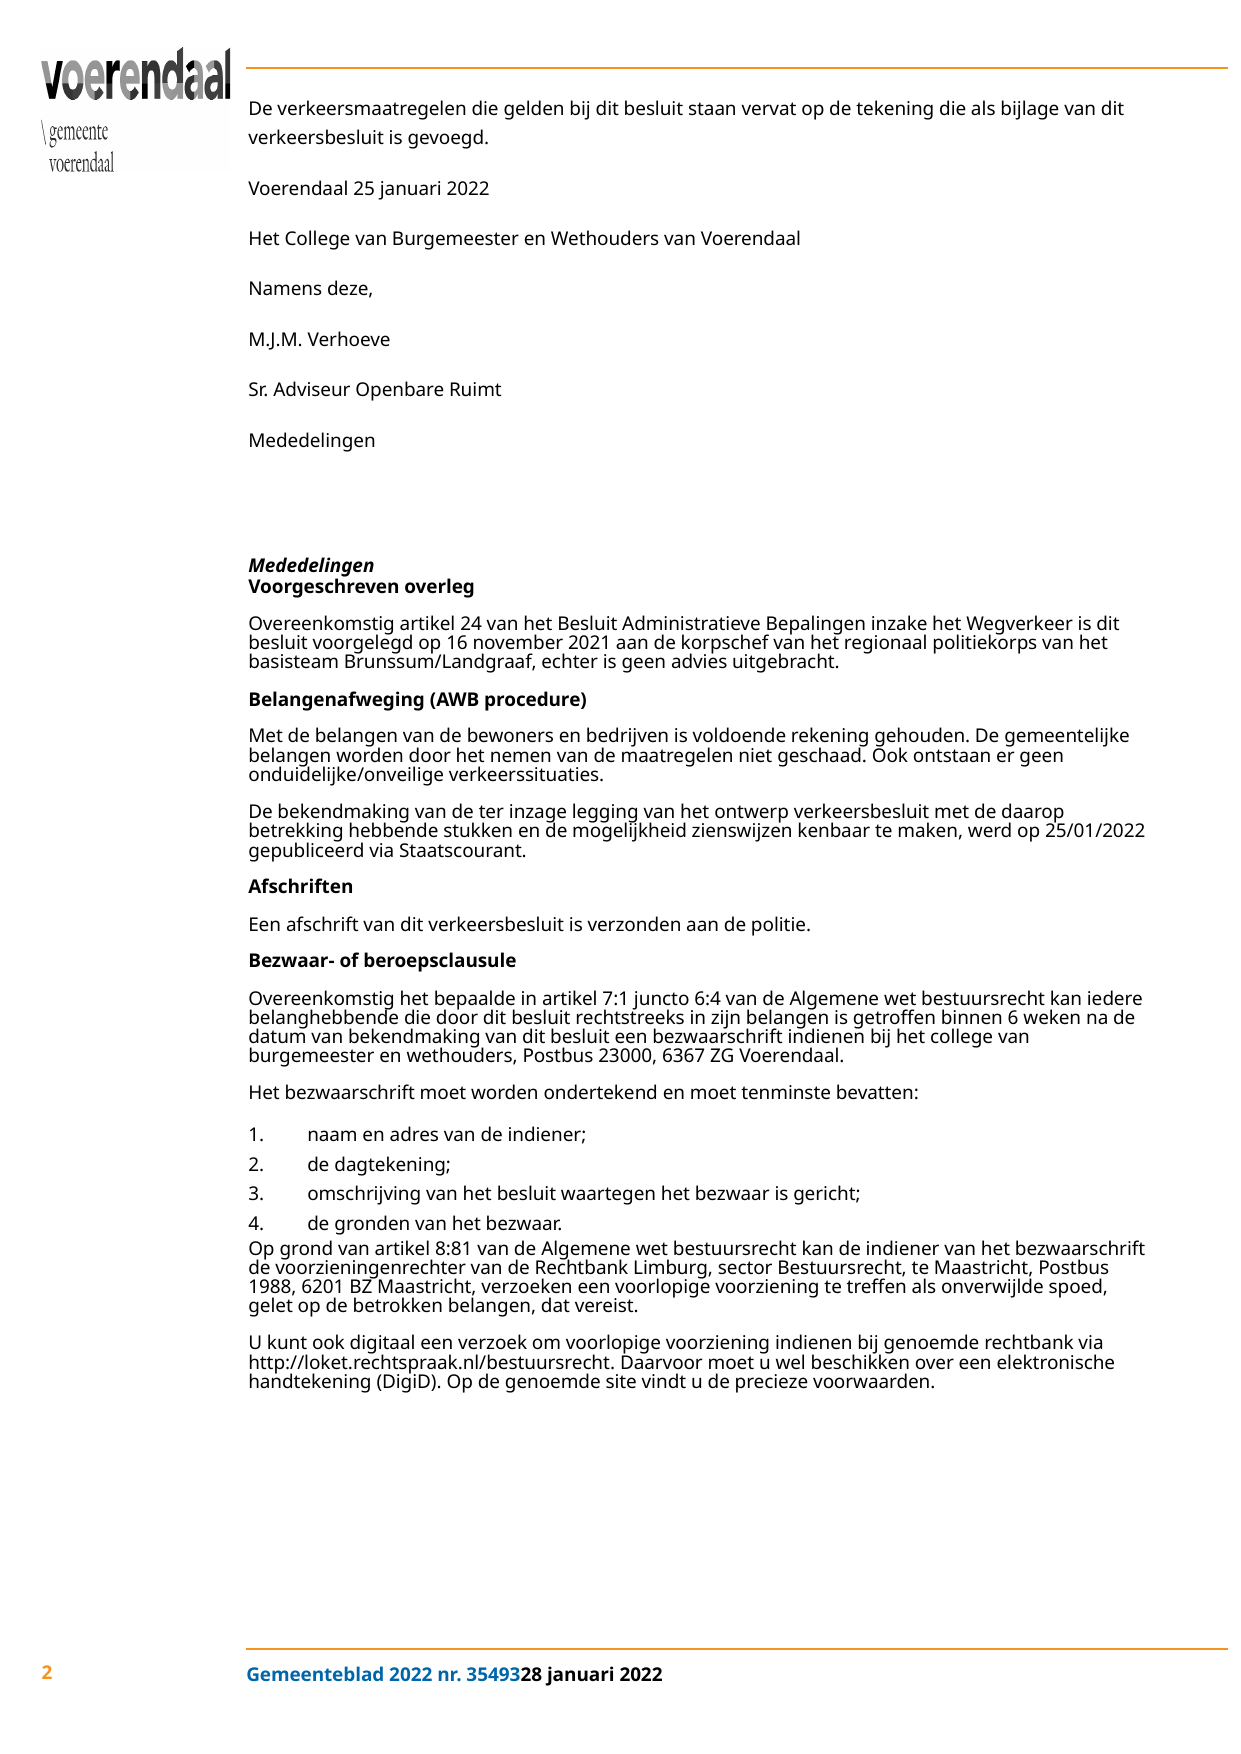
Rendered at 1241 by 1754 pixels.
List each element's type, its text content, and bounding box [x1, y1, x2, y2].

picture [41, 47, 231, 172]
text Op grond van artikel 8:81 van de Algemene wet bestuursrecht kan de indiener van het bezwaarschrift de voorzieningenrechter van de Rechtbank Limburg, sector Bestuursrecht, te Maastricht, Postbus 1988, 6201 BZ Maastricht, verzoeken een voorlopige voorziening te treffen als onverwijlde spoed, gelet op de betrokken belangen, dat vereist. [248, 1239, 1152, 1317]
text Bezwaar- of beroepsclausule [248, 952, 1152, 972]
text Voerendaal 25 januari 2022 [248, 175, 1152, 201]
text Namens deze, [248, 276, 1152, 301]
text De bekendmaking van de ter inzage legging van het ontwerp verkeersbesluit met de daarop betrekking hebbende stukken en de mogelijkheid zienswijzen kenbaar te maken, werd op 25/01/2022 gepubliceerd via Staatscourant. [248, 803, 1152, 861]
text U kunt ook digitaal een verzoek om voorlopige voorziening indienen bij genoemde rechtbank via http://loket.rechtspraak.nl/bestuursrecht. Daarvoor moet u wel beschikken over een elektronische handtekening (DigiD). Op de genoemde site vindt u de precieze voorwaarden. [248, 1334, 1152, 1392]
text Belangenafweging (AWB procedure) [248, 691, 1152, 710]
text Mededelingen [248, 427, 1152, 453]
text Met de belangen van de bewoners en bedrijven is voldoende rekening gehouden. De gemeentelijke belangen worden door het nemen van de maatregelen niet geschaad. Ook ontstaan er geen onduidelijke/onveilige verkeerssituaties. [248, 727, 1152, 785]
text Een afschrift van dit verkeersbesluit is verzonden aan de politie. [248, 916, 1152, 935]
text Afschriften [248, 878, 1152, 898]
list naam en adres van de indiener; [248, 1121, 1152, 1147]
list de dagtekening; [248, 1151, 1152, 1177]
text Overeenkomstig artikel 24 van het Besluit Administratieve Bepalingen inzake het Wegverkeer is dit besluit voorgelegd op 16 november 2021 aan de korpschef van het regionaal politiekorps van het basisteam Brunssum/Landgraaf, echter is geen advies uitgebracht. [248, 615, 1152, 673]
text Overeenkomstig het bepaalde in artikel 7:1 juncto 6:4 van de Algemene wet bestuursrecht kan iedere belanghebbende die door dit besluit rechtstreeks in zijn belangen is getroffen binnen 6 weken na de datum van bekendmaking van dit besluit een bezwaarschrift indienen bij het college van burgemeester en wethouders, Postbus 23000, 6367 ZG Voerendaal. [248, 989, 1152, 1067]
list de gronden van het bezwaar. [248, 1210, 1152, 1236]
text Voorgeschreven overleg [248, 578, 1152, 597]
text M.J.M. Verhoeve [248, 326, 1152, 352]
text Het College van Burgemeester en Wethouders van Voerendaal [248, 225, 1152, 251]
text Mededelingen [248, 552, 1152, 578]
text Sr. Adviseur Openbare Ruimt [248, 376, 1152, 402]
text Het bezwaarschrift moet worden ondertekend en moet tenminste bevatten: [248, 1084, 1152, 1103]
list omschrijving van het besluit waartegen het bezwaar is gericht; [248, 1180, 1152, 1206]
text De verkeersmaatregelen die gelden bij dit besluit staan vervat op de tekening die als bijlage van dit verkeersbesluit is gevoegd. [248, 95, 1152, 150]
